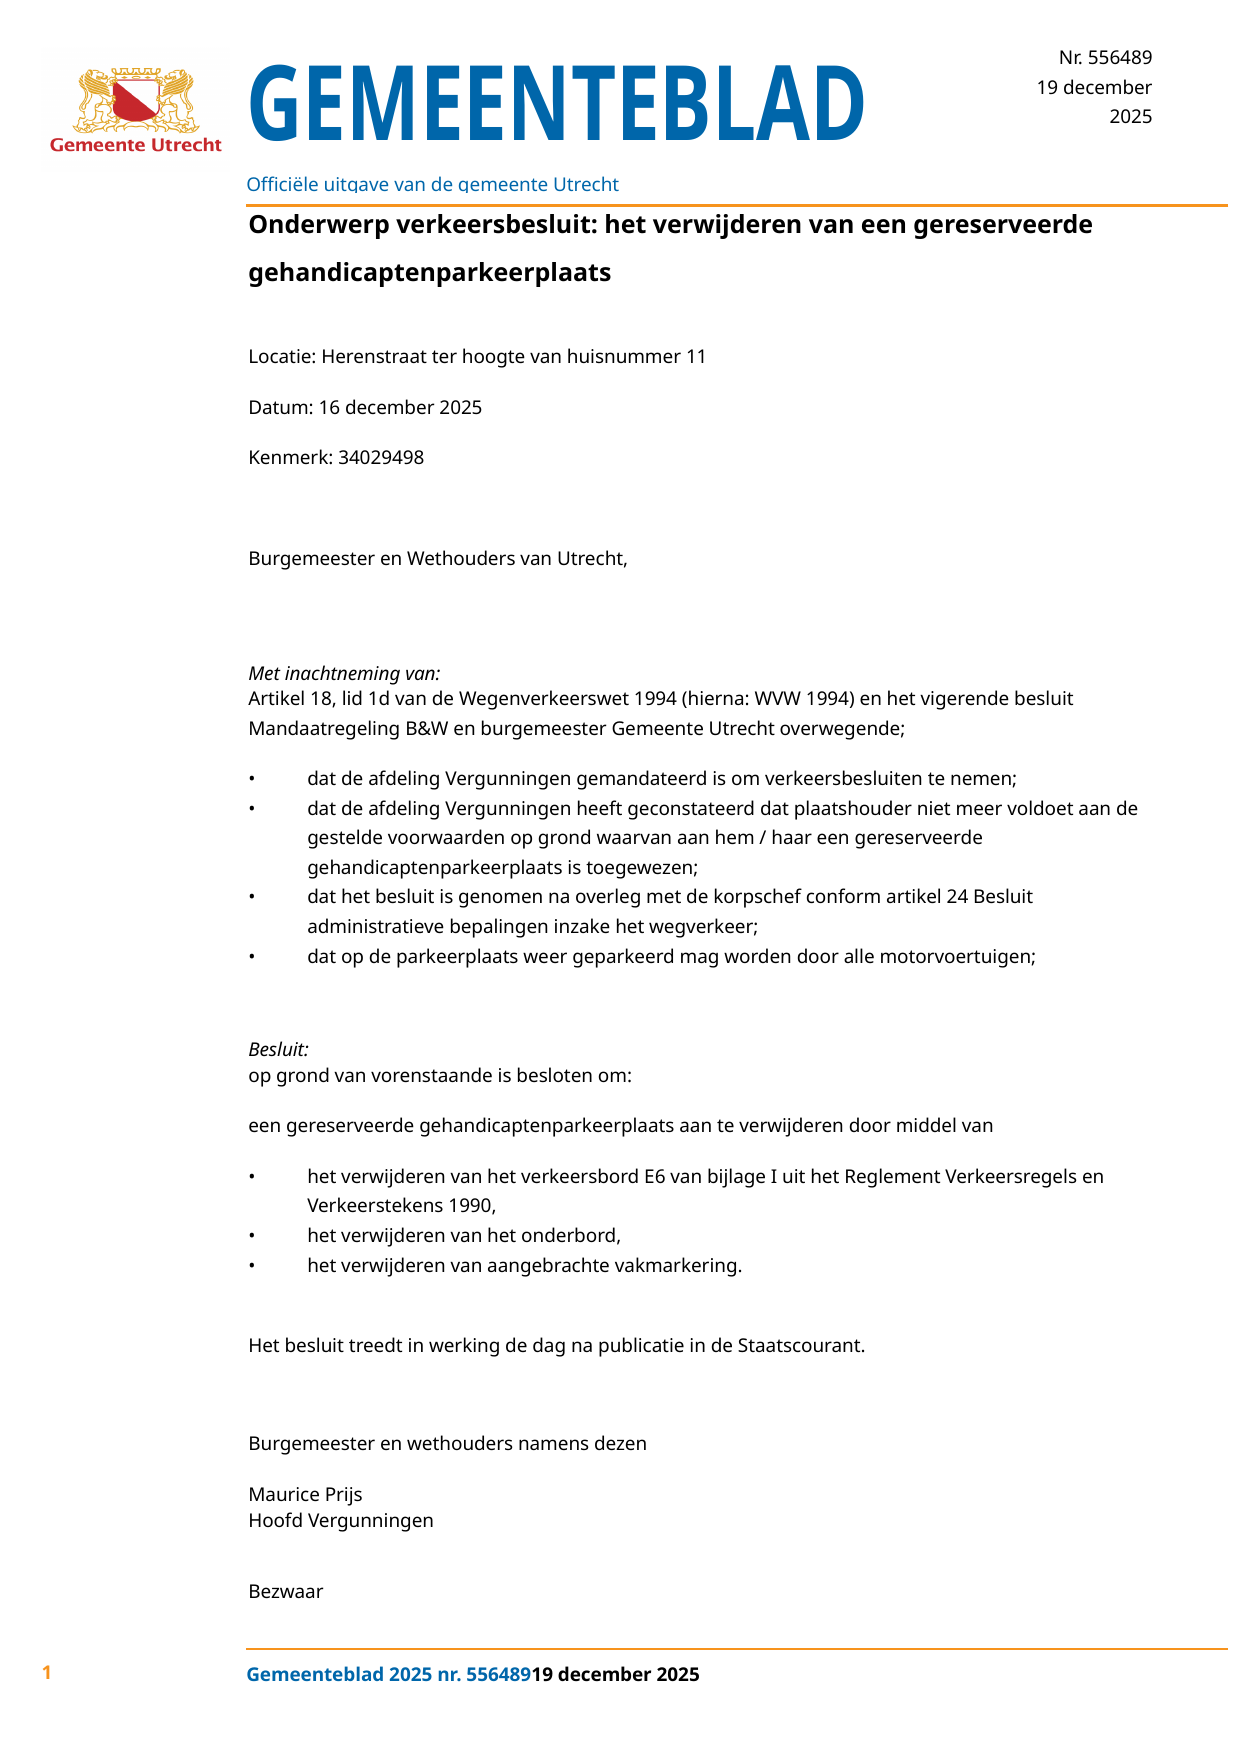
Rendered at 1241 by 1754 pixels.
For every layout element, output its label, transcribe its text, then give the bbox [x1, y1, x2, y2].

text Artikel 18, lid 1d van de Wegenverkeerswet 1994 (hierna: WVW 1994) en het vigerende besluit Mandaatregeling B&W en burgemeester Gemeente Utrecht overwegende; [248, 685, 1152, 741]
text Burgemeester en wethouders namens dezen [248, 1430, 1152, 1456]
text Hoofd Vergunningen [248, 1507, 1152, 1533]
picture [41, 47, 231, 172]
list dat het besluit is genomen na overleg met de korpschef conform artikel 24 Besluit administratieve bepalingen inzake het wegverkeer; [248, 884, 1152, 939]
list dat op de parkeerplaats weer geparkeerd mag worden door alle motorvoertuigen; [248, 943, 1152, 969]
list dat de afdeling Vergunningen heeft geconstateerd dat plaatshouder niet meer voldoet aan de gestelde voorwaarden op grond waarvan aan hem / haar een gereserveerde gehandicaptenparkeerplaats is toegewezen; [248, 795, 1152, 880]
text Burgemeester en Wethouders van Utrecht, [248, 545, 1152, 571]
list dat de afdeling Vergunningen gemandateerd is om verkeersbesluiten te nemen; [248, 765, 1152, 791]
text Met inachtneming van: [248, 660, 1152, 685]
text Locatie: Herenstraat ter hoogte van huisnummer 11 [248, 344, 1152, 369]
list het verwijderen van het onderbord, [248, 1222, 1152, 1248]
list het verwijderen van het verkeersbord E6 van bijlage I uit het Reglement Verkeersregels en Verkeerstekens 1990, [248, 1163, 1152, 1218]
text Besluit: [248, 1036, 1152, 1062]
text Maurice Prijs [248, 1481, 1152, 1507]
list het verwijderen van aangebrachte vakmarkering. [248, 1252, 1152, 1277]
text Bezwaar [248, 1583, 1152, 1603]
text Datum: 16 december 2025 [248, 394, 1152, 420]
text op grond van vorenstaande is besloten om: [248, 1062, 1152, 1088]
text Onderwerp verkeersbesluit: het verwijderen van een gereserveerde gehandicaptenparkeerplaats [248, 207, 1152, 288]
text Het besluit treedt in werking de dag na publicatie in de Staatscourant. [248, 1332, 1152, 1357]
text een gereserveerde gehandicaptenparkeerplaats aan te verwijderen door middel van [248, 1113, 1152, 1138]
text Kenmerk: 34029498 [248, 444, 1152, 470]
